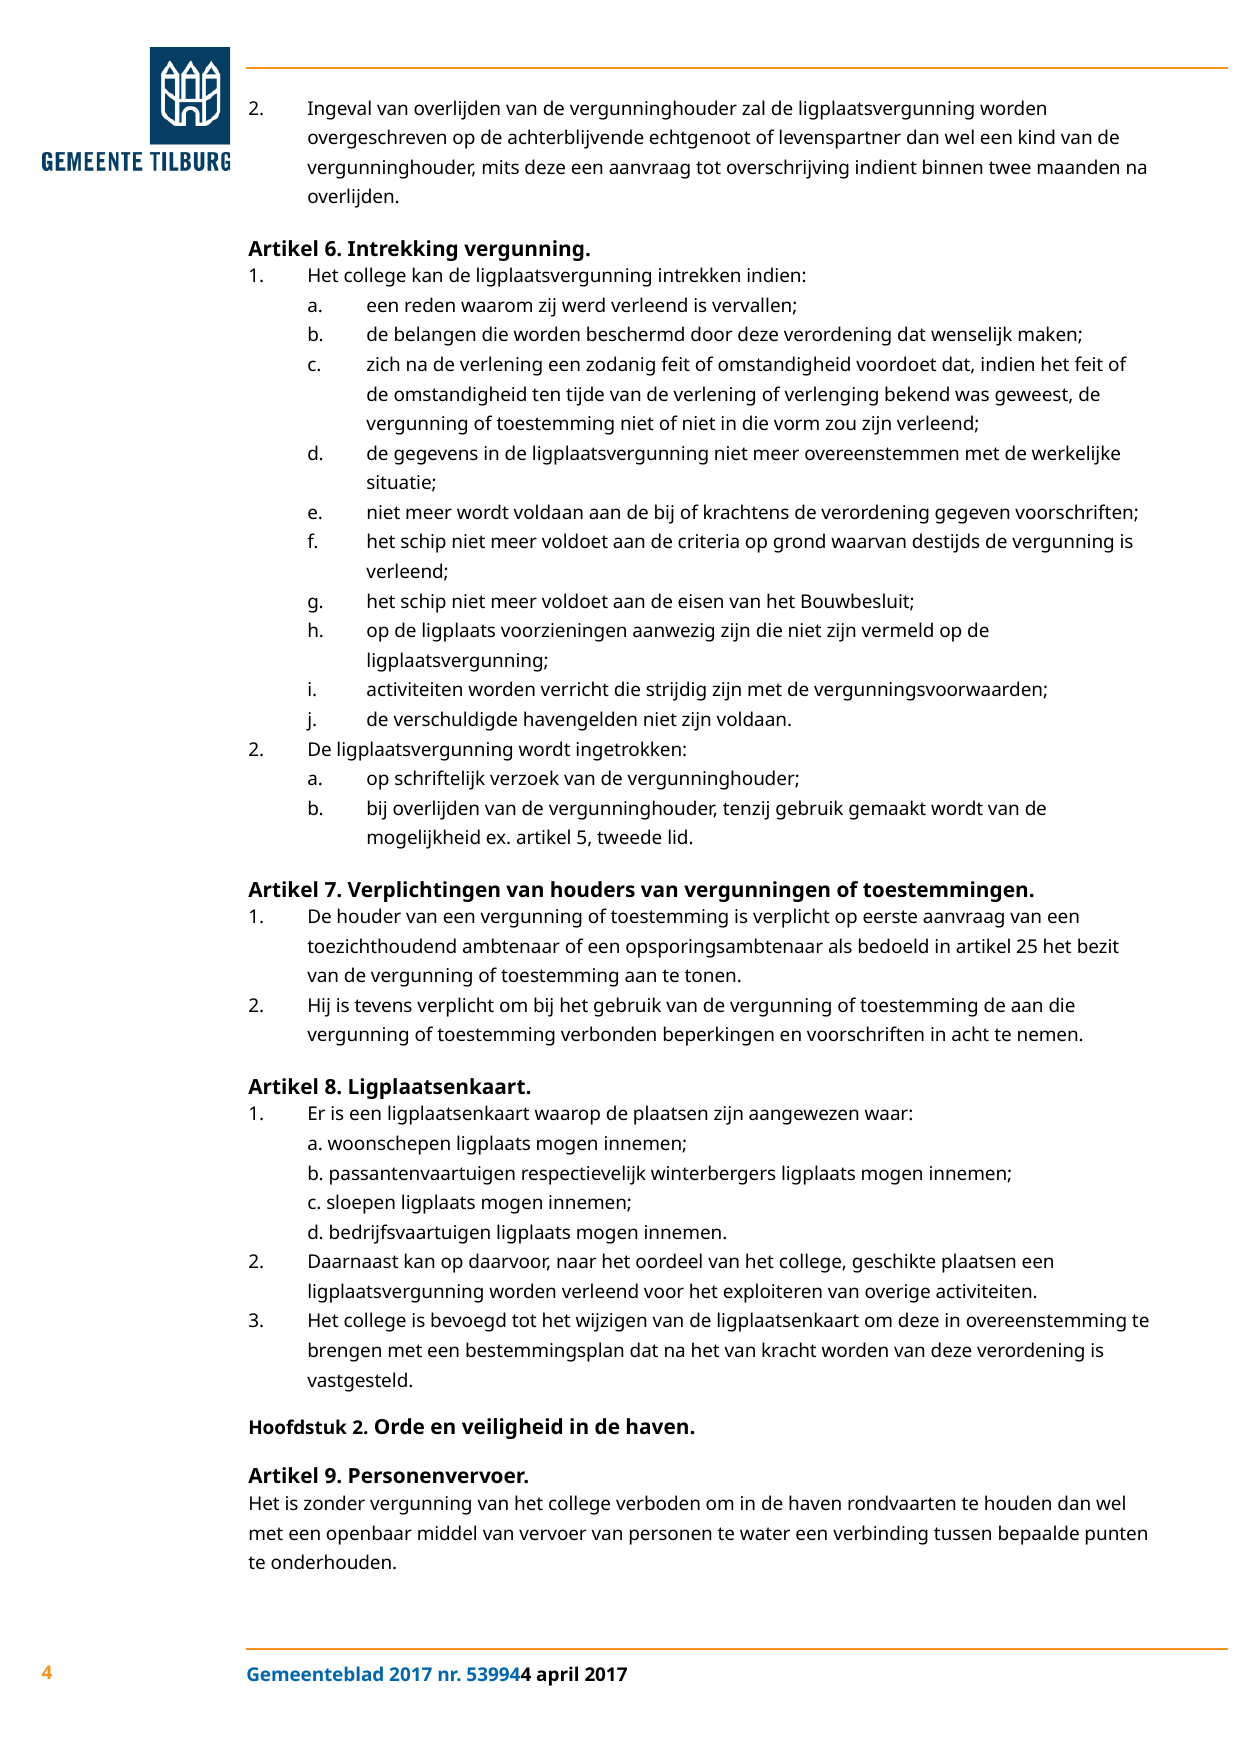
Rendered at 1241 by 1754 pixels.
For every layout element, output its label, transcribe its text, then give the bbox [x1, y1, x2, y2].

text Artikel 7. Verplichtingen van houders van vergunningen of toestemmingen. [248, 875, 1152, 903]
list Daarnaast kan op daarvoor, naar het oordeel van het college, geschikte plaatsen een ligplaatsvergunning worden verleend voor het exploiteren van overige activiteiten. [248, 1248, 1152, 1304]
list op schriftelijk verzoek van de vergunninghouder; [307, 765, 1152, 791]
list bij overlijden van de vergunninghouder, tenzij gebruik gemaakt wordt van de mogelijkheid ex. artikel 5, tweede lid. [307, 795, 1152, 850]
list d. bedrijfsvaartuigen ligplaats mogen innemen. [248, 1219, 1152, 1244]
text Het is zonder vergunning van het college verboden om in de haven rondvaarten te houden dan wel met een openbaar middel van vervoer van personen te water een verbinding tussen bepaalde punten te onderhouden. [248, 1490, 1152, 1575]
text Artikel 6. Intrekking vergunning. [248, 234, 1152, 262]
list De houder van een vergunning of toestemming is verplicht op eerste aanvraag van een toezichthoudend ambtenaar of een opsporingsambtenaar als bedoeld in artikel 25 het bezit van de vergunning of toestemming aan te tonen. [248, 903, 1152, 988]
list een reden waarom zij werd verleend is vervallen; [307, 292, 1152, 318]
list de gegevens in de ligplaatsvergunning niet meer overeenstemmen met de werkelijke situatie; [307, 440, 1152, 495]
text Hoofdstuk 2. Orde en veiligheid in de haven. [248, 1412, 1152, 1441]
list de belangen die worden beschermd door deze verordening dat wenselijk maken; [307, 322, 1152, 347]
text Artikel 9. Personenvervoer. [248, 1462, 1152, 1490]
text Artikel 8. Ligplaatsenkaart. [248, 1072, 1152, 1101]
list a. woonschepen ligplaats mogen innemen; [248, 1130, 1152, 1156]
list De ligplaatsvergunning wordt ingetrokken: [248, 736, 1152, 761]
list Er is een ligplaatsenkaart waarop de plaatsen zijn aangewezen waar: [248, 1101, 1152, 1126]
list c. sloepen ligplaats mogen innemen; [248, 1189, 1152, 1215]
list Het college kan de ligplaatsvergunning intrekken indien: [248, 262, 1152, 288]
list b. passantenvaartuigen respectievelijk winterbergers ligplaats mogen innemen; [248, 1160, 1152, 1185]
list activiteiten worden verricht die strijdig zijn met de vergunningsvoorwaarden; [307, 677, 1152, 702]
list niet meer wordt voldaan aan de bij of krachtens de verordening gegeven voorschriften; [307, 499, 1152, 525]
list het schip niet meer voldoet aan de eisen van het Bouwbesluit; [307, 588, 1152, 613]
list Het college is bevoegd tot het wijzigen van de ligplaatsenkaart om deze in overeenstemming te brengen met een bestemmingsplan dat na het van kracht worden van deze verordening is vastgesteld. [248, 1308, 1152, 1392]
list op de ligplaats voorzieningen aanwezig zijn die niet zijn vermeld op de ligplaatsvergunning; [307, 617, 1152, 673]
list Hij is tevens verplicht om bij het gebruik van de vergunning of toestemming de aan die vergunning of toestemming verbonden beperkingen en voorschriften in acht te nemen. [248, 992, 1152, 1047]
list het schip niet meer voldoet aan de criteria op grond waarvan destijds de vergunning is verleend; [307, 529, 1152, 584]
list zich na de verlening een zodanig feit of omstandigheid voordoet dat, indien het feit of de omstandigheid ten tijde van de verlening of verlenging bekend was geweest, de vergunning of toestemming niet of niet in die vorm zou zijn verleend; [307, 351, 1152, 436]
list de verschuldigde havengelden niet zijn voldaan. [307, 706, 1152, 732]
list Ingeval van overlijden van de vergunninghouder zal de ligplaatsvergunning worden overgeschreven op de achterblijvende echtgenoot of levenspartner dan wel een kind van de vergunninghouder, mits deze een aanvraag tot overschrijving indient binnen twee maanden na overlijden. [248, 95, 1152, 209]
picture [41, 47, 231, 172]
